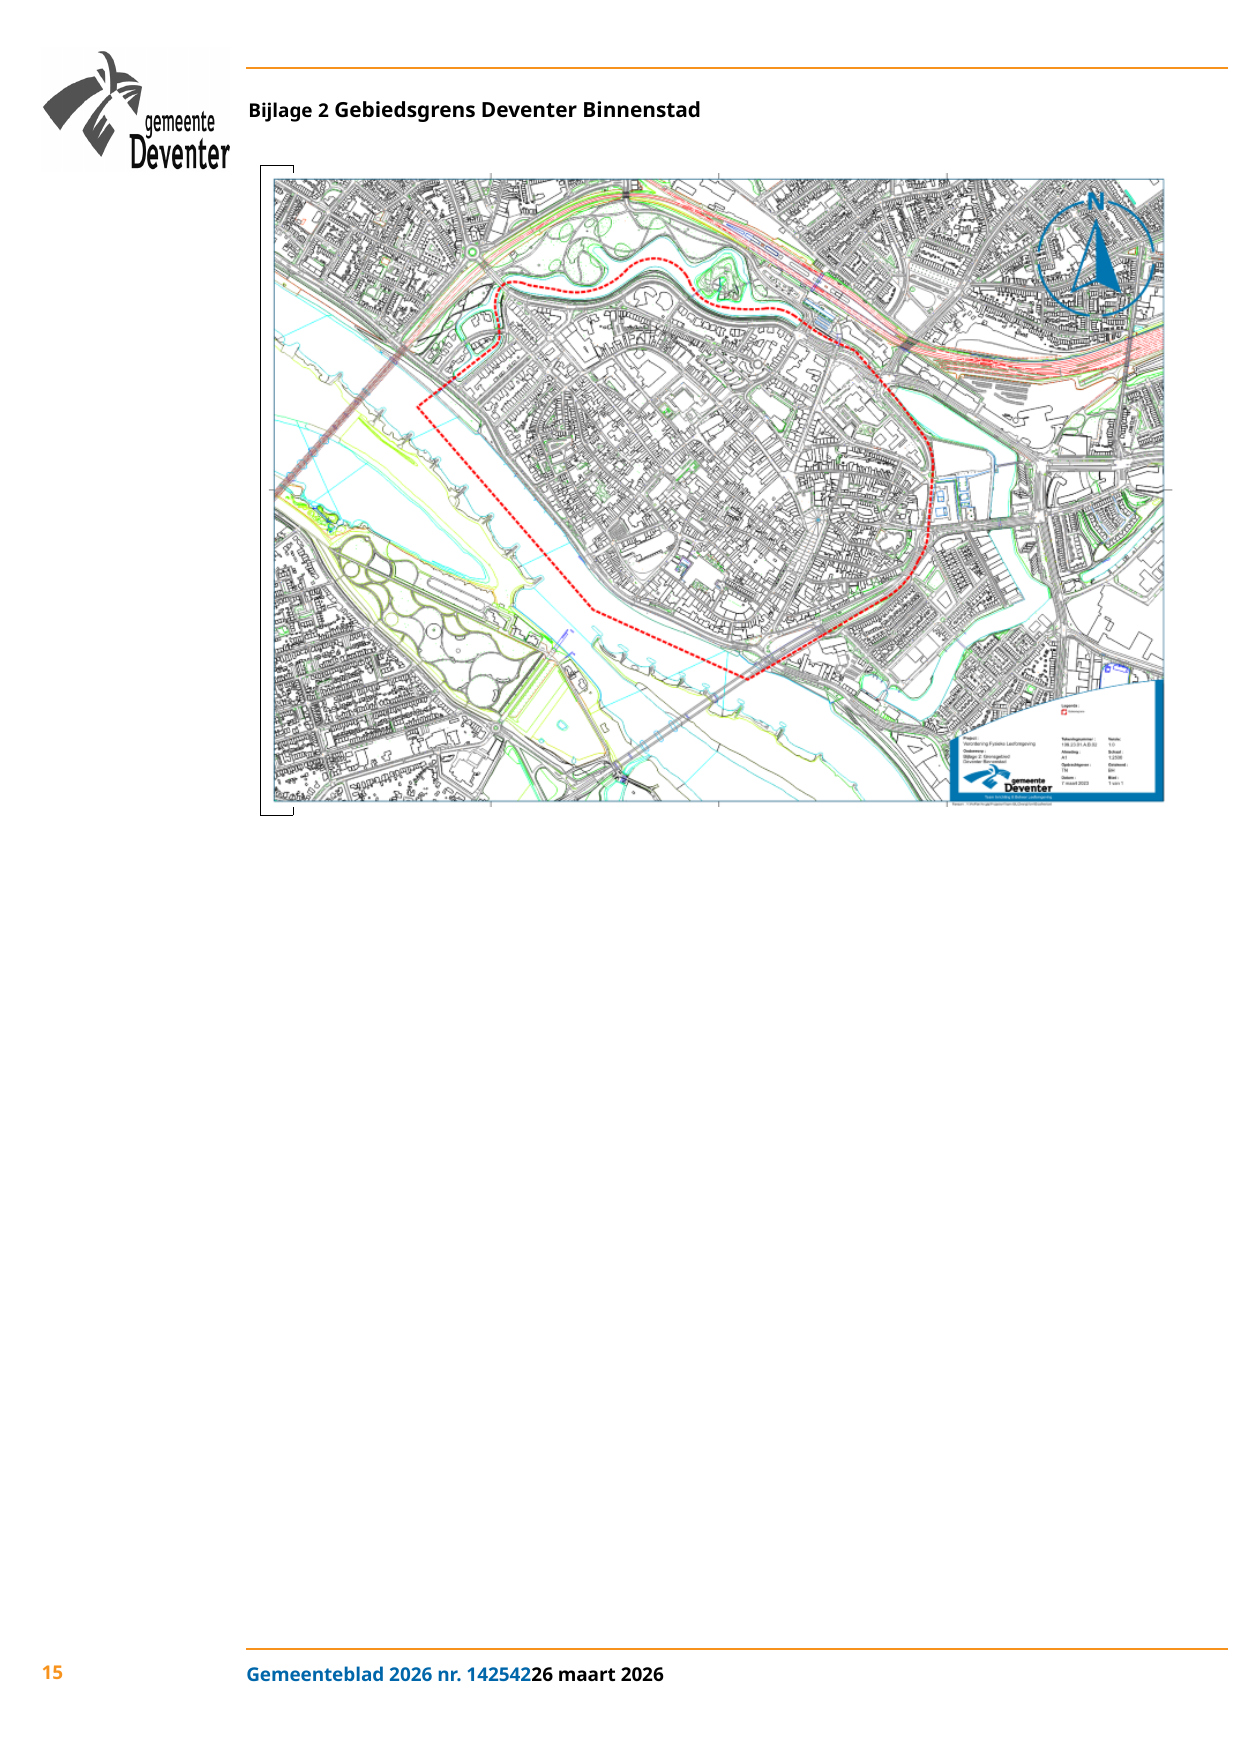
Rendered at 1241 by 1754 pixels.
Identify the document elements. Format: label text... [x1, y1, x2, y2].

text Bijlage 2 Gebiedsgrens Deventer Binnenstad [248, 95, 1152, 123]
picture [41, 47, 231, 172]
picture [268, 173, 1173, 807]
